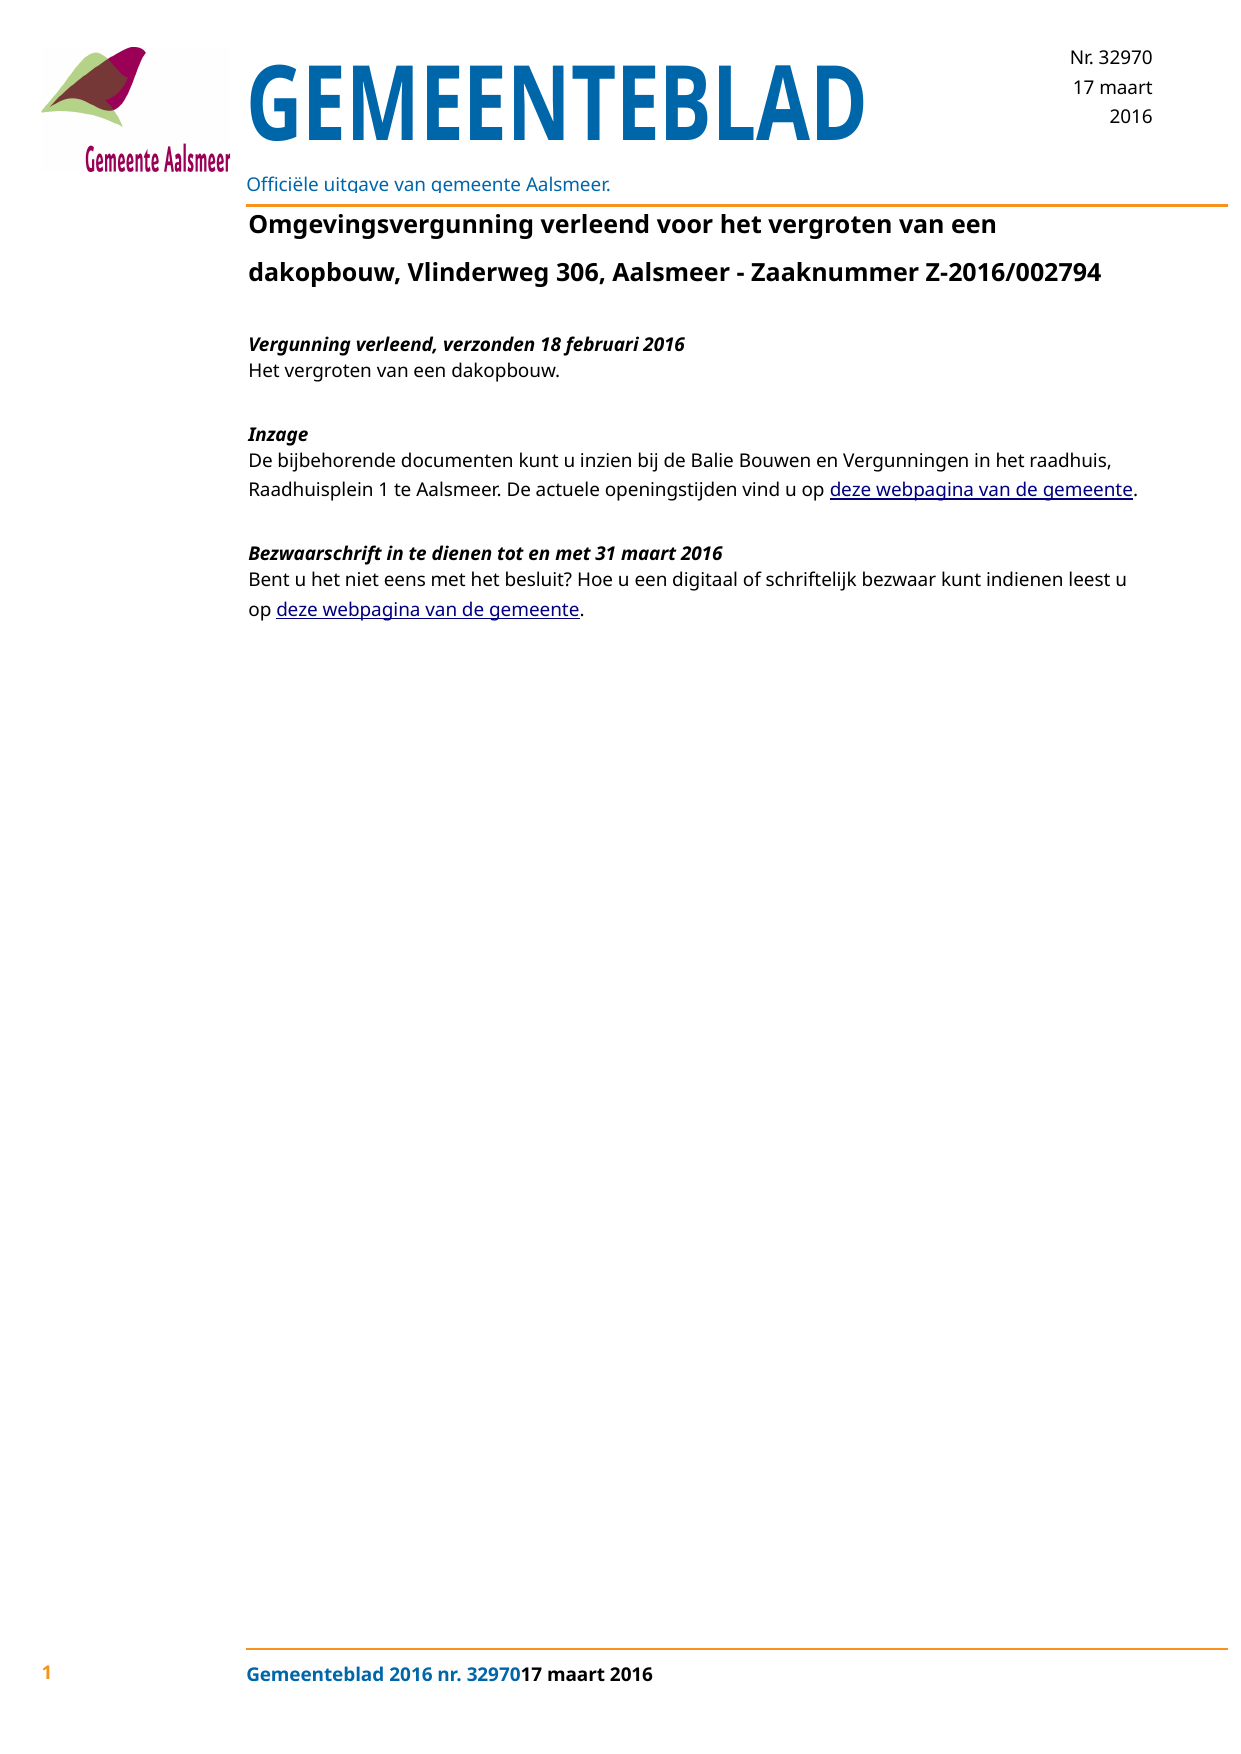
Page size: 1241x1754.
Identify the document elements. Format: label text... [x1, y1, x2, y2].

text De bijbehorende documenten kunt u inzien bij de Balie Bouwen en Vergunningen in het raadhuis, Raadhuisplein 1 te Aalsmeer. De actuele openingstijden vind u op deze webpagina van de gemeente. [248, 447, 1152, 502]
text Inzage [248, 421, 1152, 447]
picture [41, 47, 231, 172]
text Omgevingsvergunning verleend voor het vergroten van een dakopbouw, Vlinderweg 306, Aalsmeer - Zaaknummer Z-2016/002794 [248, 207, 1152, 288]
text Vergunning verleend, verzonden 18 februari 2016 [248, 331, 1152, 357]
text Bezwaarschrift in te dienen tot en met 31 maart 2016 [248, 540, 1152, 566]
text Het vergroten van een dakopbouw. [248, 357, 1152, 383]
text Bent u het niet eens met het besluit? Hoe u een digitaal of schriftelijk bezwaar kunt indienen leest u op deze webpagina van de gemeente. [248, 566, 1152, 621]
